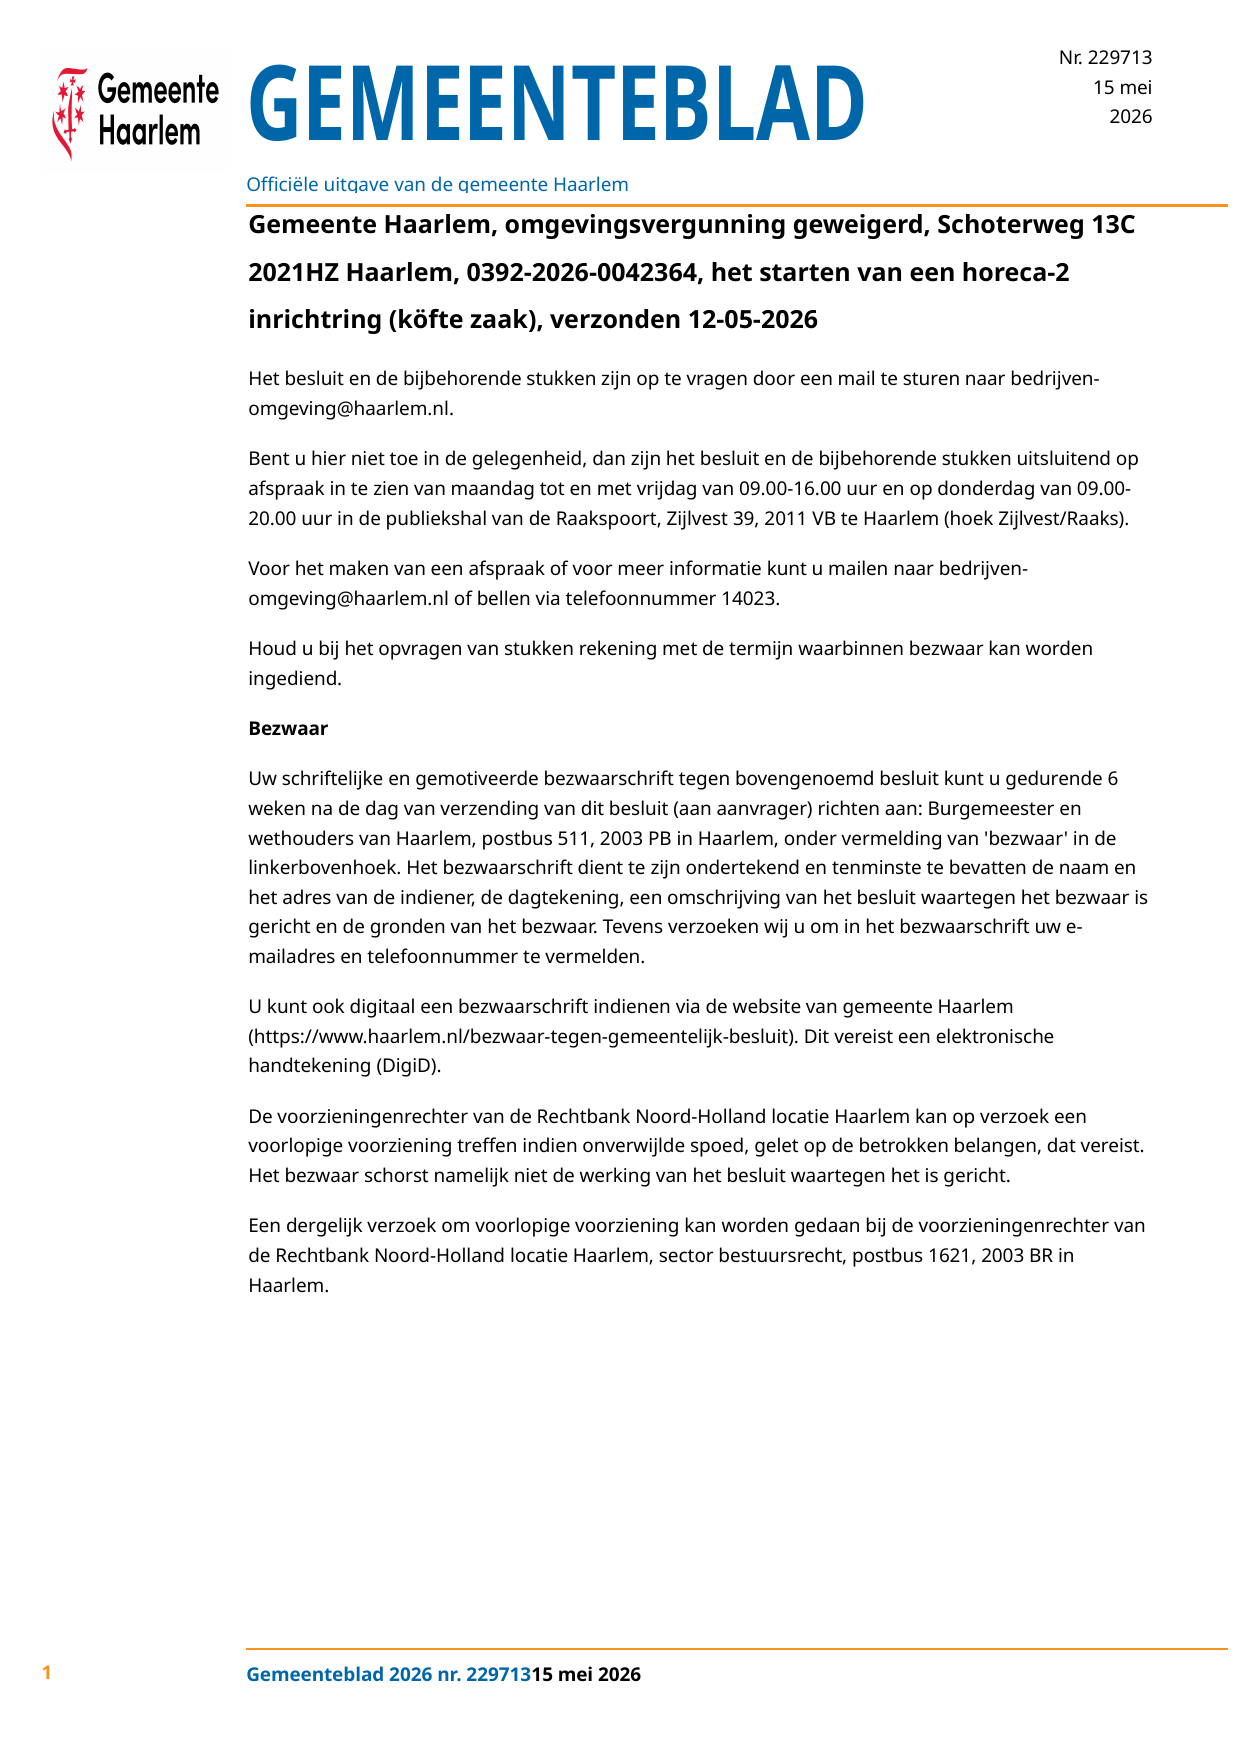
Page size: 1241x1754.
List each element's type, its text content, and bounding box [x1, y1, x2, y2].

text Uw schriftelijke en gemotiveerde bezwaarschrift tegen bovengenoemd besluit kunt u gedurende 6 weken na de dag van verzending van dit besluit (aan aanvrager) richten aan: Burgemeester en wethouders van Haarlem, postbus 511, 2003 PB in Haarlem, onder vermelding van 'bezwaar' in de linkerbovenhoek. Het bezwaarschrift dient te zijn ondertekend en tenminste te bevatten de naam en het adres van de indiener, de dagtekening, een omschrijving van het besluit waartegen het bezwaar is gericht en de gronden van het bezwaar. Tevens verzoeken wij u om in het bezwaarschrift uw e-mailadres en telefoonnummer te vermelden. [248, 766, 1152, 969]
text Voor het maken van een afspraak of voor meer informatie kunt u mailen naar bedrijven-omgeving@haarlem.nl of bellen via telefoonnummer 14023. [248, 555, 1152, 610]
text De voorzieningenrechter van de Rechtbank Noord-Holland locatie Haarlem kan op verzoek een voorlopige voorziening treffen indien onverwijlde spoed, gelet op de betrokken belangen, dat vereist. Het bezwaar schorst namelijk niet de werking van het besluit waartegen het is gericht. [248, 1103, 1152, 1188]
text Bent u hier niet toe in de gelegenheid, dan zijn het besluit en de bijbehorende stukken uitsluitend op afspraak in te zien van maandag tot en met vrijdag van 09.00-16.00 uur en op donderdag van 09.00-20.00 uur in de publiekshal van de Raakspoort, Zijlvest 39, 2011 VB te Haarlem (hoek Zijlvest/Raaks). [248, 446, 1152, 530]
text Bezwaar [248, 715, 1152, 741]
text U kunt ook digitaal een bezwaarschrift indienen via de website van gemeente Haarlem (https://www.haarlem.nl/bezwaar-tegen-gemeentelijk-besluit). Dit vereist een elektronische handtekening (DigiD). [248, 993, 1152, 1078]
text Gemeente Haarlem, omgevingsvergunning geweigerd, Schoterweg 13C 2021HZ Haarlem, 0392-2026-0042364, het starten van een horeca-2 inrichtring (köfte zaak), verzonden 12-05-2026 [248, 207, 1152, 336]
text Houd u bij het opvragen van stukken rekening met de termijn waarbinnen bezwaar kan worden ingediend. [248, 635, 1152, 690]
picture [41, 47, 231, 172]
text Een dergelijk verzoek om voorlopige voorziening kan worden gedaan bij de voorzieningenrechter van de Rechtbank Noord-Holland locatie Haarlem, sector bestuursrecht, postbus 1621, 2003 BR in Haarlem. [248, 1213, 1152, 1297]
text Het besluit en de bijbehorende stukken zijn op te vragen door een mail te sturen naar bedrijven-omgeving@haarlem.nl. [248, 366, 1152, 421]
